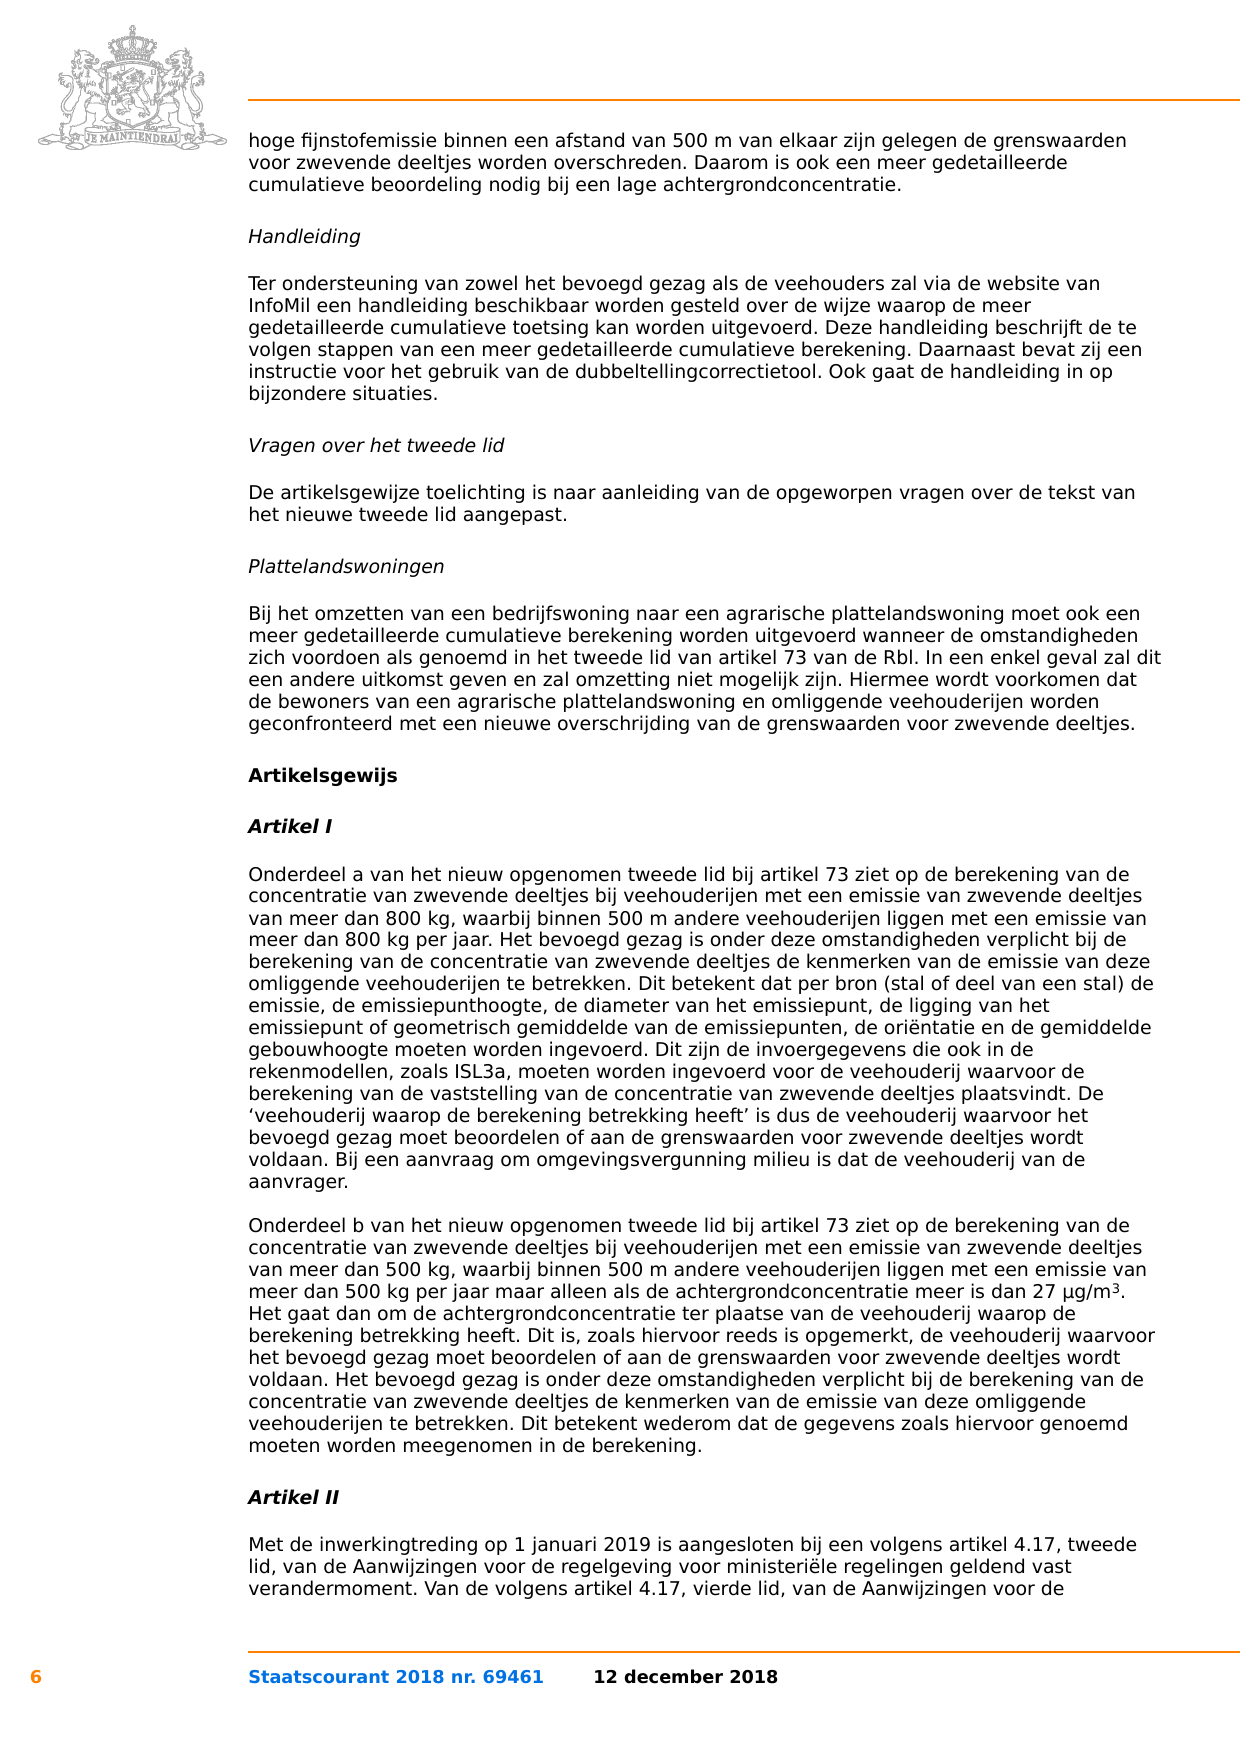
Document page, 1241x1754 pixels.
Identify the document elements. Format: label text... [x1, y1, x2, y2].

picture [38, 25, 227, 150]
text hoge fijnstofemissie binnen een afstand van 500 m van elkaar zijn gelegen de grenswaarden voor zwevende deeltjes worden overschreden. Daarom is ook een meer gedetailleerde cumulatieve beoordeling nodig bij een lage achtergrondconcentratie. [248, 130, 1163, 196]
text Met de inwerkingtreding op 1 januari 2019 is aangesloten bij een volgens artikel 4.17, tweede lid, van de Aanwijzingen voor de regelgeving voor ministeriële regelingen geldend vast verandermoment. Van de volgens artikel 4.17, vierde lid, van de Aanwijzingen voor de [248, 1534, 1163, 1600]
subtitle Vragen over het tweede lid [248, 435, 1163, 457]
subtitle Handleiding [248, 226, 1163, 248]
subtitle Plattelandswoningen [248, 556, 1163, 578]
text Onderdeel a van het nieuw opgenomen tweede lid bij artikel 73 ziet op de berekening van de concentratie van zwevende deeltjes bij veehouderijen met een emissie van zwevende deeltjes van meer dan 800 kg, waarbij binnen 500 m andere veehouderijen liggen met een emissie van meer dan 800 kg per jaar. Het bevoegd gezag is onder deze omstandigheden verplicht bij de berekening van de concentratie van zwevende deeltjes de kenmerken van de emissie van deze omliggende veehouderijen te betrekken. Dit betekent dat per bron (stal of deel van een stal) de emissie, de emissiepunthoogte, de diameter van het emissiepunt, de ligging van het emissiepunt of geometrisch gemiddelde van de emissiepunten, de oriëntatie en de gemiddelde gebouwhoogte moeten worden ingevoerd. Dit zijn de invoergegevens die ook in de rekenmodellen, zoals ISL3a, moeten worden ingevoerd voor de veehouderij waarvoor de berekening van de vaststelling van de concentratie van zwevende deeltjes plaatsvindt. De ‘veehouderij waarop de berekening betrekking heeft’ is dus de veehouderij waarvoor het bevoegd gezag moet beoordelen of aan de grenswaarden voor zwevende deeltjes wordt voldaan. Bij een aanvraag om omgevingsvergunning milieu is dat de veehouderij van de aanvrager. [248, 863, 1163, 1193]
text Ter ondersteuning van zowel het bevoegd gezag als de veehouders zal via de website van InfoMil een handleiding beschikbaar worden gesteld over de wijze waarop de meer gedetailleerde cumulatieve toetsing kan worden uitgevoerd. Deze handleiding beschrijft de te volgen stappen van een meer gedetailleerde cumulatieve berekening. Daarnaast bevat zij een instructie voor het gebruik van de dubbeltellingcorrectietool. Ook gaat de handleiding in op bijzondere situaties. [248, 273, 1163, 405]
subtitle Artikel I [248, 816, 1163, 838]
text Onderdeel b van het nieuw opgenomen tweede lid bij artikel 73 ziet op de berekening van de concentratie van zwevende deeltjes bij veehouderijen met een emissie van zwevende deeltjes van meer dan 500 kg, waarbij binnen 500 m andere veehouderijen liggen met een emissie van meer dan 500 kg per jaar maar alleen als de achtergrondconcentratie meer is dan 27 µg/m3. Het gaat dan om de achtergrondconcentratie ter plaatse van de veehouderij waarop de berekening betrekking heeft. Dit is, zoals hiervoor reeds is opgemerkt, de veehouderij waarvoor het bevoegd gezag moet beoordelen of aan de grenswaarden voor zwevende deeltjes wordt voldaan. Het bevoegd gezag is onder deze omstandigheden verplicht bij de berekening van de concentratie van zwevende deeltjes de kenmerken van de emissie van deze omliggende veehouderijen te betrekken. Dit betekent wederom dat de gegevens zoals hiervoor genoemd moeten worden meegenomen in de berekening. [248, 1215, 1163, 1457]
subtitle Artikelsgewijs [248, 764, 1163, 786]
text De artikelsgewijze toelichting is naar aanleiding van de opgeworpen vragen over de tekst van het nieuwe tweede lid aangepast. [248, 482, 1163, 526]
text Bij het omzetten van een bedrijfswoning naar een agrarische plattelandswoning moet ook een meer gedetailleerde cumulatieve berekening worden uitgevoerd wanneer de omstandigheden zich voordoen als genoemd in het tweede lid van artikel 73 van de Rbl. In een enkel geval zal dit een andere uitkomst geven en zal omzetting niet mogelijk zijn. Hiermee wordt voorkomen dat de bewoners van een agrarische plattelandswoning en omliggende veehouderijen worden geconfronteerd met een nieuwe overschrijding van de grenswaarden voor zwevende deeltjes. [248, 603, 1163, 734]
subtitle Artikel II [248, 1487, 1163, 1509]
